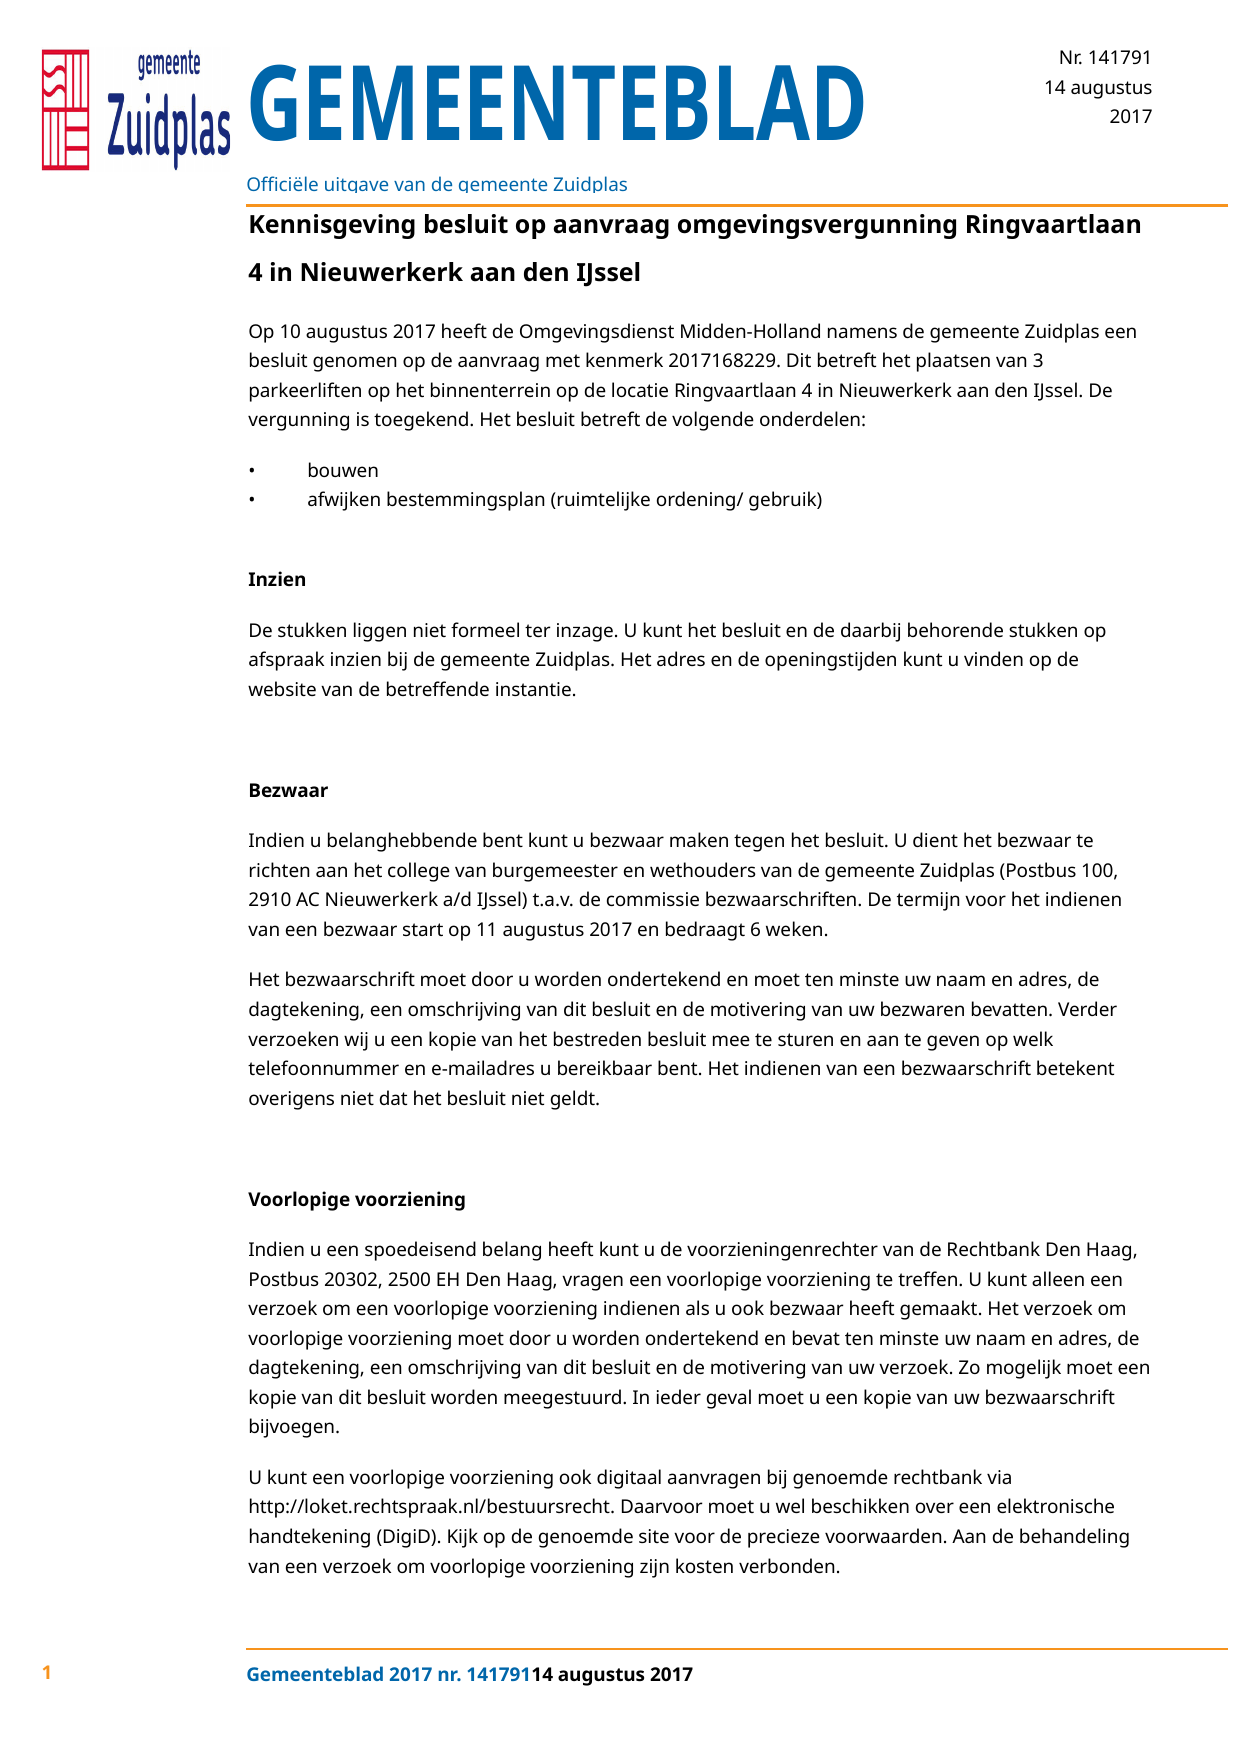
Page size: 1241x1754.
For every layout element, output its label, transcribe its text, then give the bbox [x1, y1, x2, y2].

text Het bezwaarschrift moet door u worden ondertekend en moet ten minste uw naam en adres, de dagtekening, een omschrijving van dit besluit en de motivering van uw bezwaren bevatten. Verder verzoeken wij u een kopie van het bestreden besluit mee te sturen en aan te geven op welk telefoonnummer en e-mailadres u bereikbaar bent. Het indienen van een bezwaarschrift betekent overigens niet dat het besluit niet geldt. [248, 967, 1152, 1111]
text Kennisgeving besluit op aanvraag omgevingsvergunning Ringvaartlaan 4 in Nieuwerkerk aan den IJssel [248, 207, 1152, 288]
list afwijken bestemmingsplan (ruimtelijke ordening/ gebruik) [248, 487, 1152, 512]
text Bezwaar [248, 777, 1152, 803]
text Voorlopige voorziening [248, 1186, 1152, 1212]
text Indien u een spoedeisend belang heeft kunt u de voorzieningenrechter van de Rechtbank Den Haag, Postbus 20302, 2500 EH Den Haag, vragen een voorlopige voorziening te treffen. U kunt alleen een verzoek om een voorlopige voorziening indienen als u ook bezwaar heeft gemaakt. Het verzoek om voorlopige voorziening moet door u worden ondertekend en bevat ten minste uw naam en adres, de dagtekening, een omschrijving van dit besluit en de motivering van uw verzoek. Zo mogelijk moet een kopie van dit besluit worden meegestuurd. In ieder geval moet u een kopie van uw bezwaarschrift bijvoegen. [248, 1236, 1152, 1439]
text U kunt een voorlopige voorziening ook digitaal aanvragen bij genoemde rechtbank via http://loket.rechtspraak.nl/bestuursrecht. Daarvoor moet u wel beschikken over een elektronische handtekening (DigiD). Kijk op de genoemde site voor de precieze voorwaarden. Aan de behandeling van een verzoek om voorlopige voorziening zijn kosten verbonden. [248, 1464, 1152, 1579]
text Inzien [248, 567, 1152, 592]
text De stukken liggen niet formeel ter inzage. U kunt het besluit en de daarbij behorende stukken op afspraak inzien bij de gemeente Zuidplas. Het adres en de openingstijden kunt u vinden op de website van de betreffende instantie. [248, 617, 1152, 702]
picture [41, 47, 231, 172]
text Op 10 augustus 2017 heeft de Omgevingsdienst Midden-Holland namens de gemeente Zuidplas een besluit genomen op de aanvraag met kenmerk 2017168229. Dit betreft het plaatsen van 3 parkeerliften op het binnenterrein op de locatie Ringvaartlaan 4 in Nieuwerkerk aan den IJssel. De vergunning is toegekend. Het besluit betreft de volgende onderdelen: [248, 318, 1152, 432]
list bouwen [248, 457, 1152, 483]
text Indien u belanghebbende bent kunt u bezwaar maken tegen het besluit. U dient het bezwaar te richten aan het college van burgemeester en wethouders van de gemeente Zuidplas (Postbus 100, 2910 AC Nieuwerkerk a/d IJssel) t.a.v. de commissie bezwaarschriften. De termijn voor het indienen van een bezwaar start op 11 augustus 2017 en bedraagt 6 weken. [248, 827, 1152, 942]
